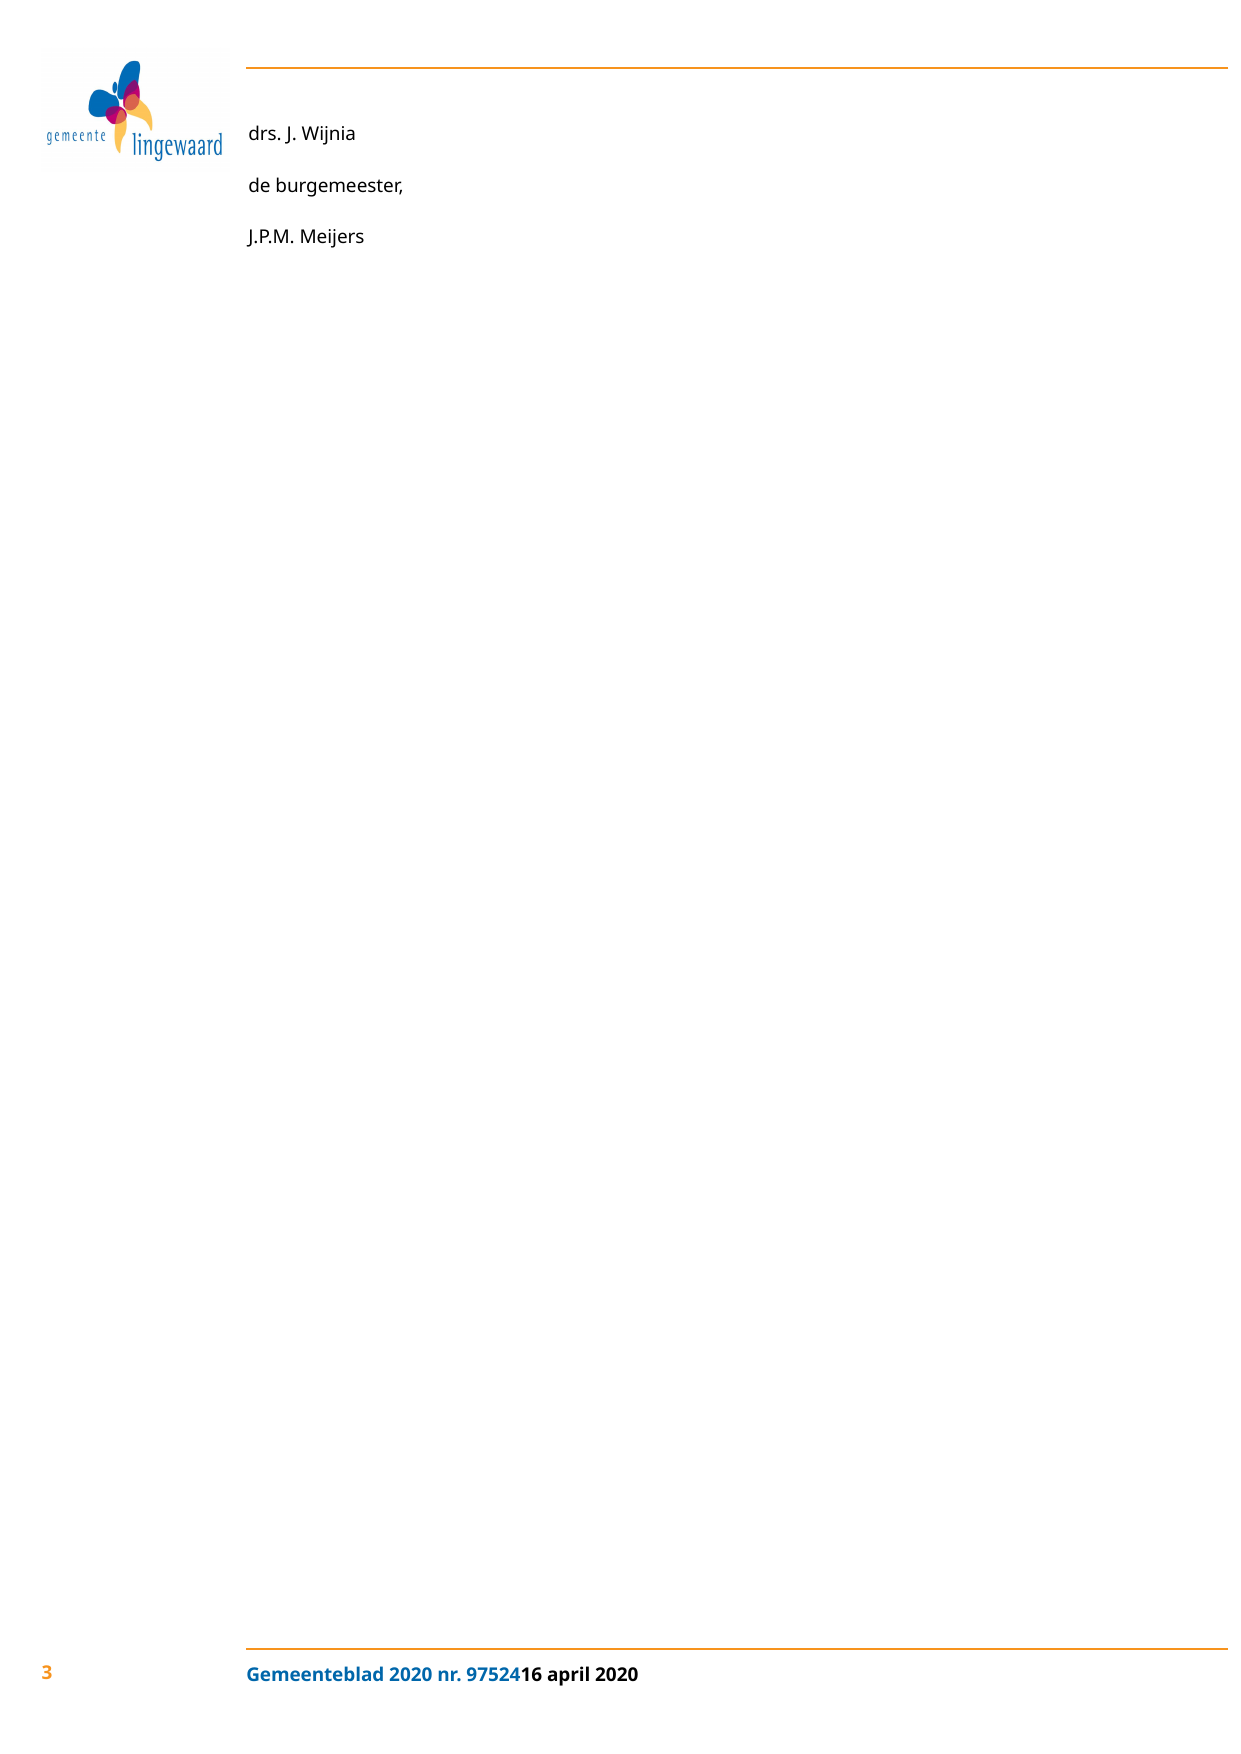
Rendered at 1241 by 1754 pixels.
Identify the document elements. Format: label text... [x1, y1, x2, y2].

text drs. J. Wijnia [248, 121, 1152, 146]
picture [41, 47, 231, 172]
text de burgemeester, [248, 172, 1152, 198]
text J.P.M. Meijers [248, 223, 1152, 249]
